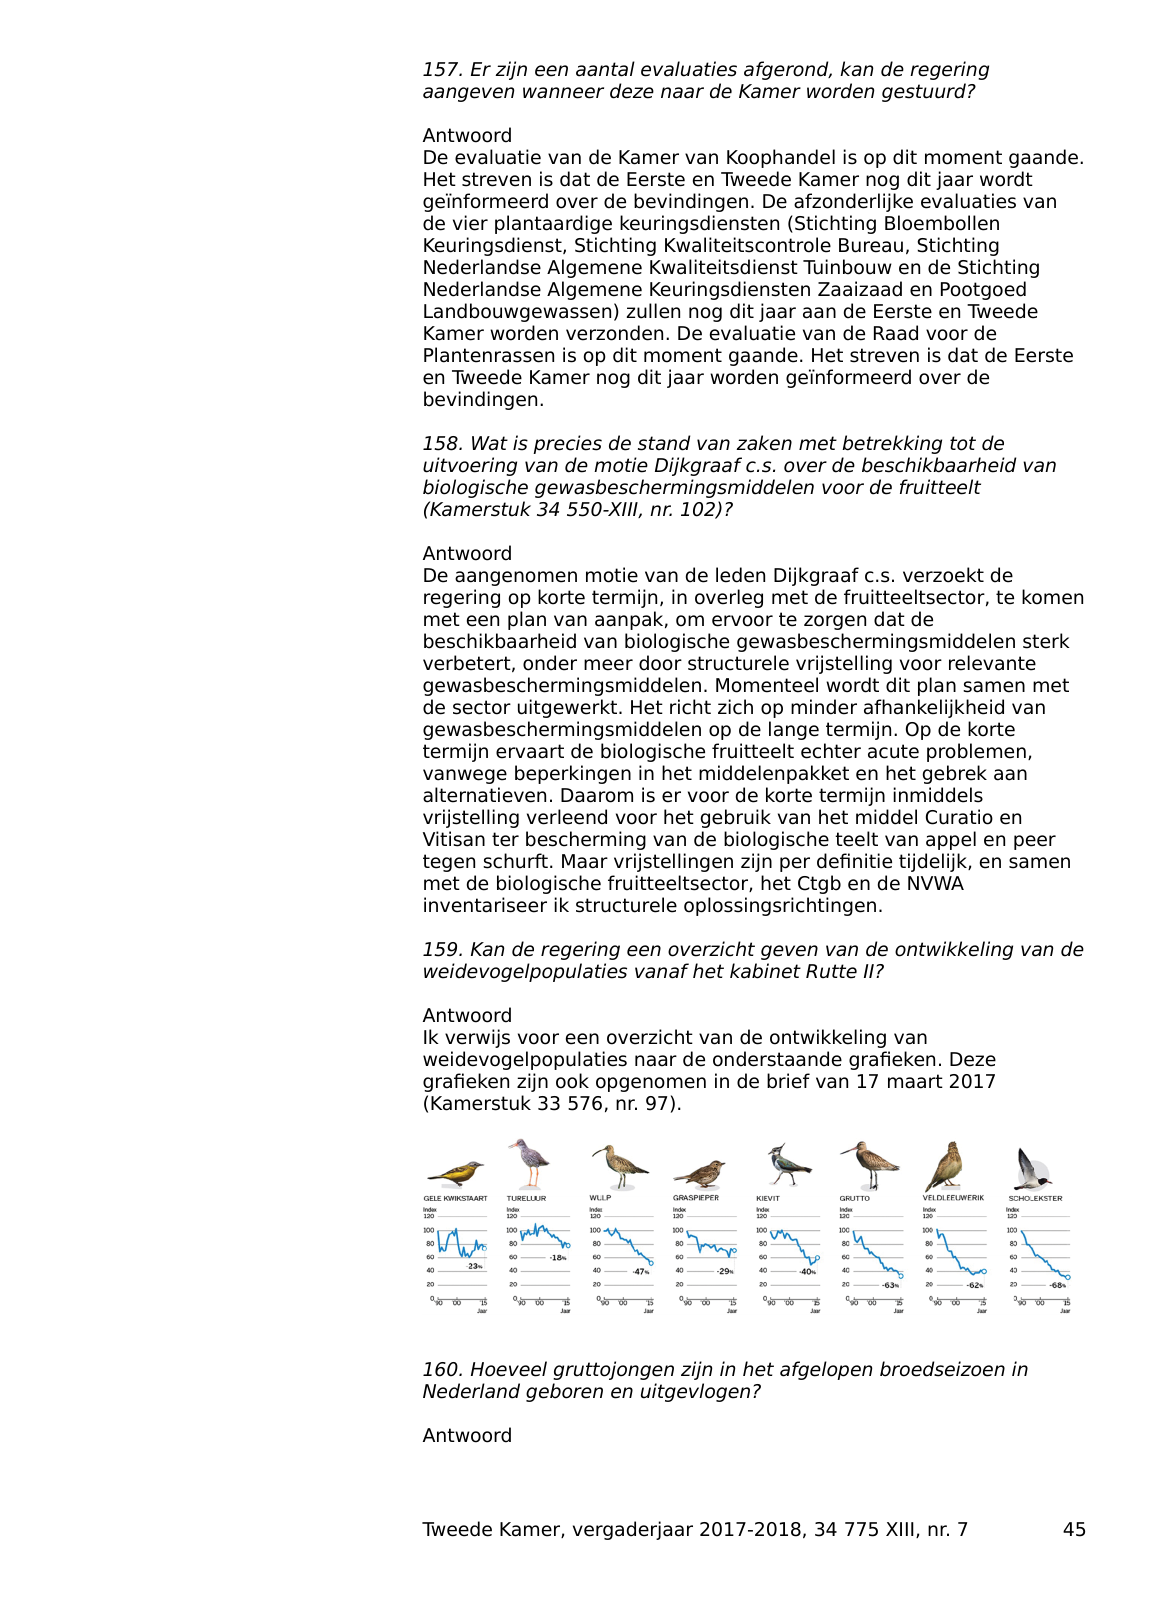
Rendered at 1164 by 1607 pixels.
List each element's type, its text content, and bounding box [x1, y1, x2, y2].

text 157. Er zijn een aantal evaluaties afgerond, kan de regering aangeven wanneer deze naar de Kamer worden gestuurd? [422, 59, 1087, 103]
text 158. Wat is precies de stand van zaken met betrekking tot de uitvoering van de motie Dijkgraaf c.s. over de beschikbaarheid van biologische gewasbeschermingsmiddelen voor de fruitteelt (Kamerstuk 34 550-XIII, nr. 102)? [422, 433, 1087, 521]
text 159. Kan de regering een overzicht geven van de ontwikkeling van de weidevogelpopulaties vanaf het kabinet Rutte II? [422, 939, 1087, 983]
text De aangenomen motie van de leden Dijkgraaf c.s. verzoekt de regering op korte termijn, in overleg met de fruitteeltsector, te komen met een plan van aanpak, om ervoor te zorgen dat de beschikbaarheid van biologische gewasbeschermingsmiddelen sterk verbetert, onder meer door structurele vrijstelling voor relevante gewasbeschermingsmiddelen. Momenteel wordt dit plan samen met de sector uitgewerkt. Het richt zich op minder afhankelijkheid van gewasbeschermingsmiddelen op de lange termijn. Op de korte termijn ervaart de biologische fruitteelt echter acute problemen, vanwege beperkingen in het middelenpakket en het gebrek aan alternatieven. Daarom is er voor de korte termijn inmiddels vrijstelling verleend voor het gebruik van het middel Curatio en Vitisan ter bescherming van de biologische teelt van appel en peer tegen schurft. Maar vrijstellingen zijn per definitie tijdelijk, en samen met de biologische fruitteeltsector, het Ctgb en de NVWA inventariseer ik structurele oplossingsrichtingen. [422, 565, 1087, 917]
text Ik verwijs voor een overzicht van de ontwikkeling van weidevogelpopulaties naar de onderstaande grafieken. Deze grafieken zijn ook opgenomen in de brief van 17 maart 2017 (Kamerstuk 33 576, nr. 97). [422, 1027, 1087, 1115]
text De evaluatie van de Kamer van Koophandel is op dit moment gaande. Het streven is dat de Eerste en Tweede Kamer nog dit jaar wordt geïnformeerd over de bevindingen. De afzonderlijke evaluaties van de vier plantaardige keuringsdiensten (Stichting Bloembollen Keuringsdienst, Stichting Kwaliteitscontrole Bureau, Stichting Nederlandse Algemene Kwaliteitsdienst Tuinbouw en de Stichting Nederlandse Algemene Keuringsdiensten Zaaizaad en Pootgoed Landbouwgewassen) zullen nog dit jaar aan de Eerste en Tweede Kamer worden verzonden. De evaluatie van de Raad voor de Plantenrassen is op dit moment gaande. Het streven is dat de Eerste en Tweede Kamer nog dit jaar worden geïnformeerd over de bevindingen. [422, 147, 1087, 411]
text Antwoord [422, 125, 1087, 147]
text 160. Hoeveel gruttojongen zijn in het afgelopen broedseizoen in Nederland geboren en uitgevlogen? [422, 1359, 1087, 1403]
text Antwoord [422, 1425, 1087, 1447]
text Antwoord [422, 1005, 1087, 1027]
picture [422, 1137, 1072, 1315]
text Antwoord [422, 543, 1087, 565]
